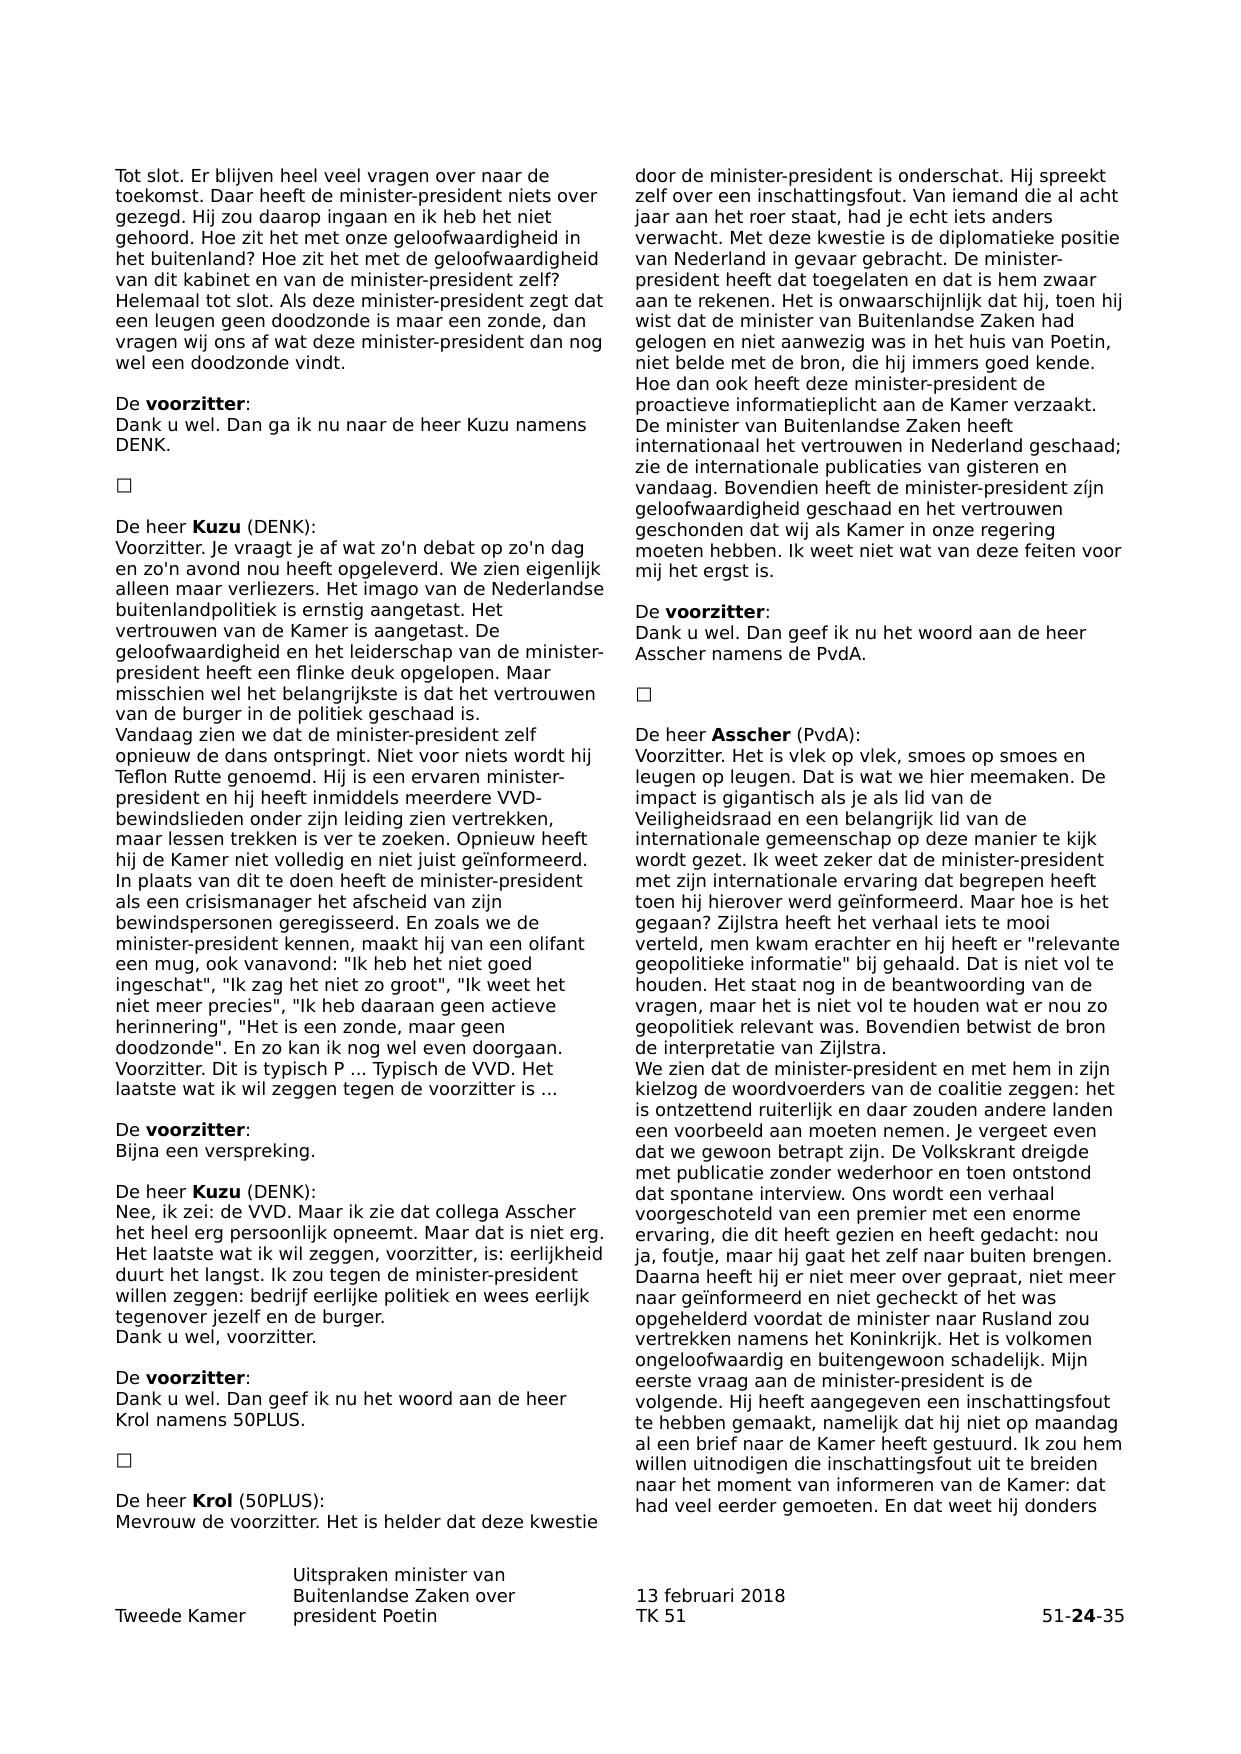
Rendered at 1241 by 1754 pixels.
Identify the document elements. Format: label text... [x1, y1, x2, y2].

text Dank u wel. Dan geef ik nu het woord aan de heer Asscher namens de PvdA. [635, 623, 1125, 664]
text De heer Kuzu (DENK): [115, 1182, 605, 1202]
text Bijna een verspreking. [115, 1141, 605, 1162]
text Tot slot. Er blijven heel veel vragen over naar de toekomst. Daar heeft de minister-president niets over gezegd. Hij zou daarop ingaan en ik heb het niet gehoord. Hoe zit het met onze geloofwaardigheid in het buitenland? Hoe zit het met de geloofwaardigheid van dit kabinet en van de minister-president zelf? [115, 165, 605, 290]
text Dank u wel, voorzitter. [115, 1327, 605, 1348]
text De voorzitter: [115, 394, 605, 414]
text Nee, ik zei: de VVD. Maar ik zie dat collega Asscher het heel erg persoonlijk opneemt. Maar dat is niet erg. [115, 1202, 605, 1244]
text Voorzitter. Het is vlek op vlek, smoes op smoes en leugen op leugen. Dat is wat we hier meemaken. De impact is gigantisch als je als lid van de Veiligheidsraad en een belangrijk lid van de internationale gemeenschap op deze manier te kijk wordt gezet. Ik weet zeker dat de minister-president met zijn internationale ervaring dat begrepen heeft toen hij hierover werd geïnformeerd. Maar hoe is het gegaan? Zijlstra heeft het verhaal iets te mooi verteld, men kwam erachter en hij heeft er "relevante geopolitieke informatie" bij gehaald. Dat is niet vol te houden. Het staat nog in de beantwoording van de vragen, maar het is niet vol te houden wat er nou zo geopolitiek relevant was. Bovendien betwist de bron de interpretatie van Zijlstra. [635, 746, 1125, 1058]
text De heer Krol (50PLUS): [115, 1491, 605, 1512]
text ⬜ [635, 684, 1125, 705]
text We zien dat de minister-president en met hem in zijn kielzog de woordvoerders van de coalitie zeggen: het is ontzettend ruiterlijk en daar zouden andere landen een voorbeeld aan moeten nemen. Je vergeet even dat we gewoon betrapt zijn. De Volkskrant dreigde met publicatie zonder wederhoor en toen ontstond dat spontane interview. Ons wordt een verhaal voorgeschoteld van een premier met een enorme ervaring, die dit heeft gezien en heeft gedacht: nou ja, foutje, maar hij gaat het zelf naar buiten brengen. Daarna heeft hij er niet meer over gepraat, niet meer naar geïnformeerd en niet gecheckt of het was opgehelderd voordat de minister naar Rusland zou vertrekken namens het Koninkrijk. Het is volkomen ongeloofwaardig en buitengewoon schadelijk. Mijn eerste vraag aan de minister-president is de volgende. Hij heeft aangegeven een inschattingsfout te hebben gemaakt, namelijk dat hij niet op maandag al een brief naar de Kamer heeft gestuurd. Ik zou hem willen uitnodigen die inschattingsfout uit te breiden naar het moment van informeren van de Kamer: dat had veel eerder gemoeten. En dat weet hij donders [635, 1058, 1125, 1517]
text Dank u wel. Dan ga ik nu naar de heer Kuzu namens DENK. [115, 414, 605, 456]
text De heer Asscher (PvdA): [635, 725, 1125, 746]
text ⬜ [115, 1451, 605, 1471]
text Helemaal tot slot. Als deze minister-president zegt dat een leugen geen doodzonde is maar een zonde, dan vragen wij ons af wat deze minister-president dan nog wel een doodzonde vindt. [115, 290, 605, 374]
text De voorzitter: [115, 1368, 605, 1389]
text ⬜ [115, 476, 605, 497]
text Mevrouw de voorzitter. Het is helder dat deze kwestie [115, 1512, 605, 1533]
text Voorzitter. Dit is typisch P ... Typisch de VVD. Het laatste wat ik wil zeggen tegen de voorzitter is ... [115, 1058, 605, 1100]
text Vandaag zien we dat de minister-president zelf opnieuw de dans ontspringt. Niet voor niets wordt hij Teflon Rutte genoemd. Hij is een ervaren minister-president en hij heeft inmiddels meerdere VVD-bewindslieden onder zijn leiding zien vertrekken, maar lessen trekken is ver te zoeken. Opnieuw heeft hij de Kamer niet volledig en niet juist geïnformeerd. In plaats van dit te doen heeft de minister-president als een crisismanager het afscheid van zijn bewindspersonen geregisseerd. En zoals we de minister-president kennen, maakt hij van een olifant een mug, ook vanavond: "Ik heb het niet goed ingeschat", "Ik zag het niet zo groot", "Ik weet het niet meer precies", "Ik heb daaraan geen actieve herinnering", "Het is een zonde, maar geen doodzonde". En zo kan ik nog wel even doorgaan. [115, 725, 605, 1058]
text Het laatste wat ik wil zeggen, voorzitter, is: eerlijkheid duurt het langst. Ik zou tegen de minister-president willen zeggen: bedrijf eerlijke politiek en wees eerlijk tegenover jezelf en de burger. [115, 1244, 605, 1327]
text De voorzitter: [635, 602, 1125, 623]
text Dank u wel. Dan geef ik nu het woord aan de heer Krol namens 50PLUS. [115, 1389, 605, 1431]
text De voorzitter: [115, 1120, 605, 1141]
text door de minister-president is onderschat. Hij spreekt zelf over een inschattingsfout. Van iemand die al acht jaar aan het roer staat, had je echt iets anders verwacht. Met deze kwestie is de diplomatieke positie van Nederland in gevaar gebracht. De minister-president heeft dat toegelaten en dat is hem zwaar aan te rekenen. Het is onwaarschijnlijk dat hij, toen hij wist dat de minister van Buitenlandse Zaken had gelogen en niet aanwezig was in het huis van Poetin, niet belde met de bron, die hij immers goed kende. Hoe dan ook heeft deze minister-president de proactieve informatieplicht aan de Kamer verzaakt. De minister van Buitenlandse Zaken heeft internationaal het vertrouwen in Nederland geschaad; zie de internationale publicaties van gisteren en vandaag. Bovendien heeft de minister-president zíjn geloofwaardigheid geschaad en het vertrouwen geschonden dat wij als Kamer in onze regering moeten hebben. Ik weet niet wat van deze feiten voor mij het ergst is. [635, 165, 1125, 582]
text Voorzitter. Je vraagt je af wat zo'n debat op zo'n dag en zo'n avond nou heeft opgeleverd. We zien eigenlijk alleen maar verliezers. Het imago van de Nederlandse buitenlandpolitiek is ernstig aangetast. Het vertrouwen van de Kamer is aangetast. De geloofwaardigheid en het leiderschap van de minister-president heeft een flinke deuk opgelopen. Maar misschien wel het belangrijkste is dat het vertrouwen van de burger in de politiek geschaad is. [115, 537, 605, 725]
text De heer Kuzu (DENK): [115, 517, 605, 537]
